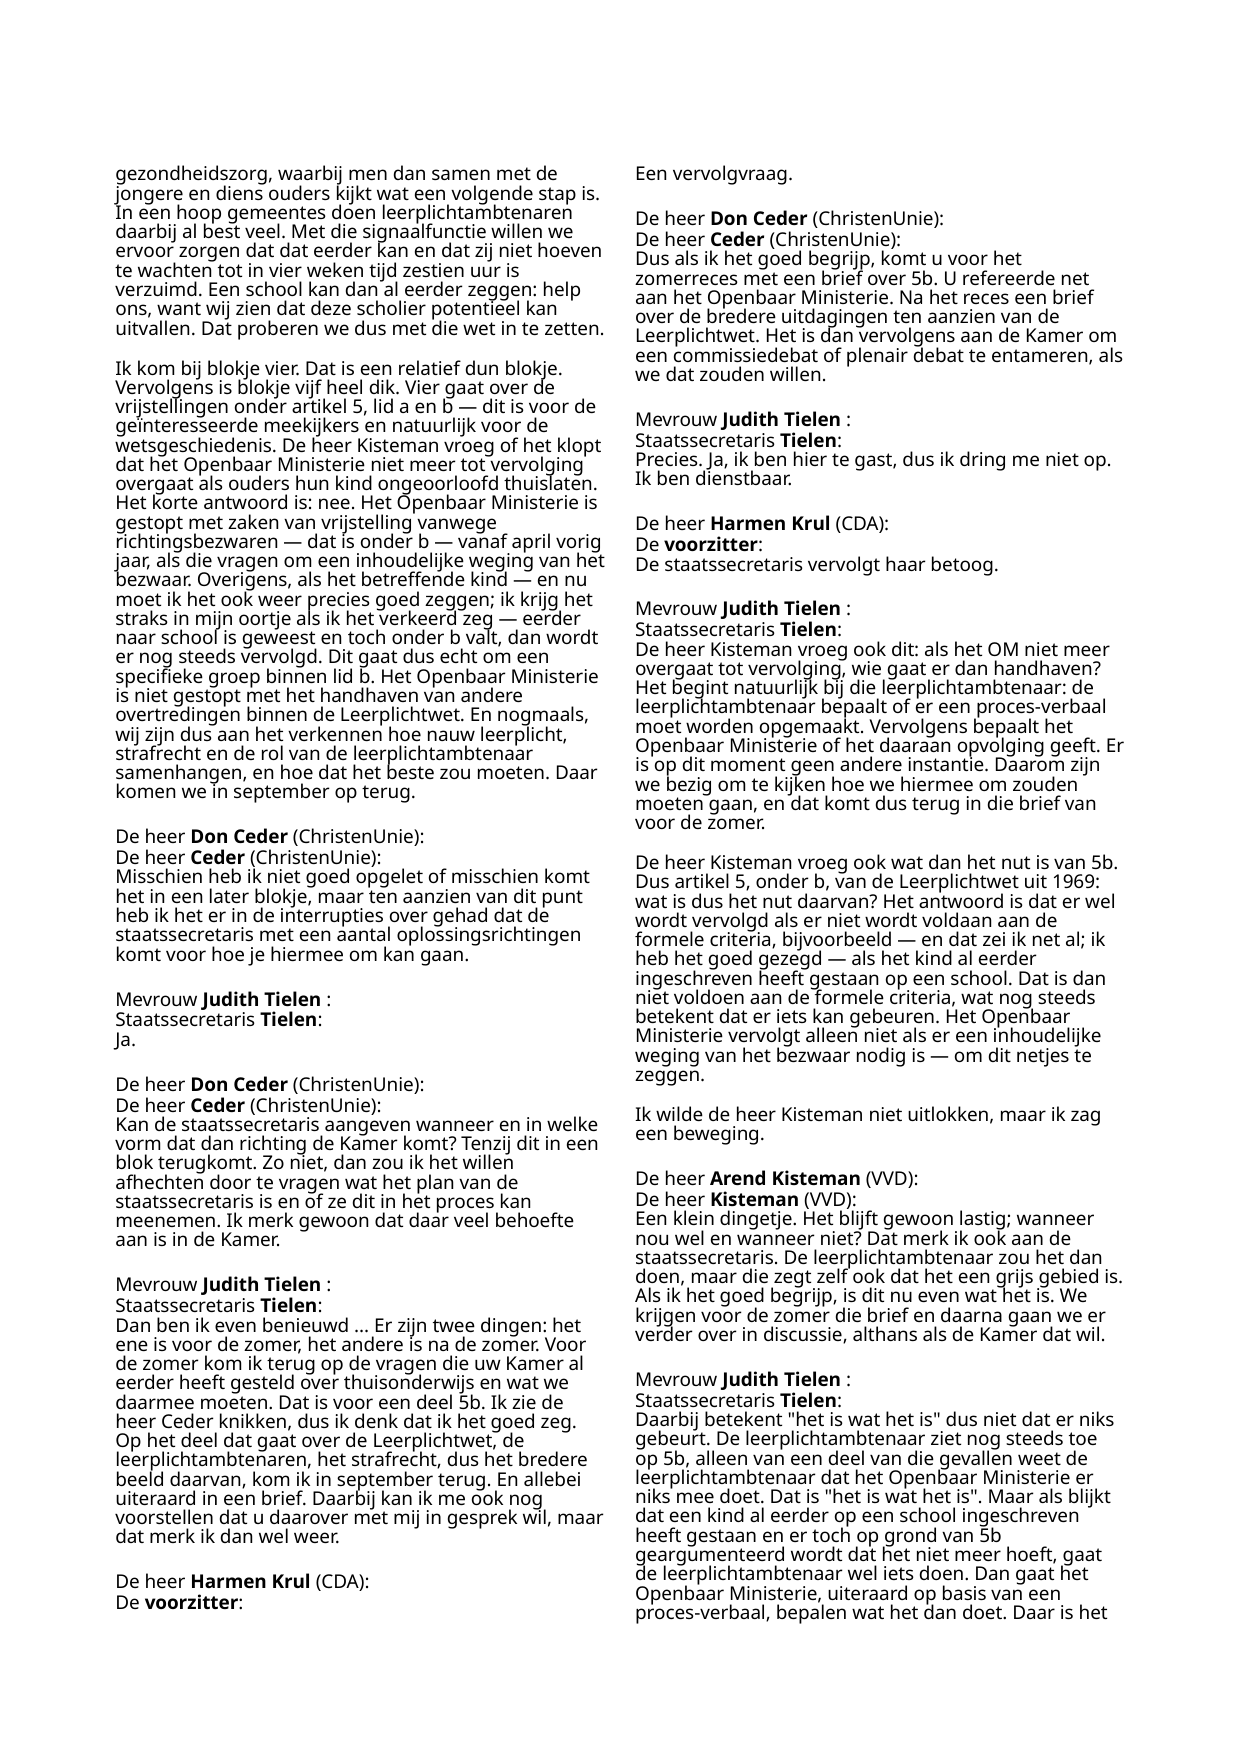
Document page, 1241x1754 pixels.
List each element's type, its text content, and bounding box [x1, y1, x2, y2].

text De voorzitter: [635, 536, 1125, 556]
text Staatssecretaris Tielen: [115, 1011, 605, 1031]
text Ja. [115, 1031, 605, 1050]
text Staatssecretaris Tielen: [115, 1297, 605, 1317]
text Staatssecretaris Tielen: [635, 1392, 1125, 1411]
text De heer Kisteman (VVD): [635, 1191, 1125, 1210]
text Daarbij betekent "het is wat het is" dus niet dat er niks gebeurt. De leerplichtambtenaar ziet nog steeds toe op 5b, alleen van een deel van die gevallen weet de leerplichtambtenaar dat het Openbaar Ministerie er niks mee doet. Dat is "het is wat het is". Maar als blijkt dat een kind al eerder op een school ingeschreven heeft gestaan en er toch op grond van 5b geargumenteerd wordt dat het niet meer hoeft, gaat de leerplichtambtenaar wel iets doen. Dan gaat het Openbaar Ministerie, uiteraard op basis van een proces-verbaal, bepalen wat het dan doet. Daar is het [635, 1411, 1125, 1623]
text gezondheidszorg, waarbij men dan samen met de jongere en diens ouders kijkt wat een volgende stap is. In een hoop gemeentes doen leerplichtambtenaren daarbij al best veel. Met die signaalfunctie willen we ervoor zorgen dat dat eerder kan en dat zij niet hoeven te wachten tot in vier weken tijd zestien uur is verzuimd. Een school kan dan al eerder zeggen: help ons, want wij zien dat deze scholier potentieel kan uitvallen. Dat proberen we dus met die wet in te zetten. [115, 165, 605, 339]
text De heer Ceder (ChristenUnie): [115, 849, 605, 868]
text Kan de staatssecretaris aangeven wanneer en in welke vorm dat dan richting de Kamer komt? Tenzij dit in een blok terugkomt. Zo niet, dan zou ik het willen afhechten door te vragen wat het plan van de staatssecretaris is en of ze dit in het proces kan meenemen. Ik merk gewoon dat daar veel behoefte aan is in de Kamer. [115, 1116, 605, 1251]
text Mevrouw Judith Tielen : [115, 1272, 605, 1297]
text Mevrouw Judith Tielen : [635, 406, 1125, 432]
text De heer Ceder (ChristenUnie): [115, 1097, 605, 1116]
text De voorzitter: [115, 1594, 605, 1614]
text De heer Don Ceder (ChristenUnie): [115, 1071, 605, 1097]
text Ik wilde de heer Kisteman niet uitlokken, maar ik zag een beweging. [635, 1106, 1125, 1144]
text Staatssecretaris Tielen: [635, 432, 1125, 451]
text Mevrouw Judith Tielen : [115, 986, 605, 1011]
text De heer Don Ceder (ChristenUnie): [635, 205, 1125, 231]
text De heer Arend Kisteman (VVD): [635, 1165, 1125, 1191]
text De staatssecretaris vervolgt haar betoog. [635, 556, 1125, 575]
text De heer Kisteman vroeg ook dit: als het OM niet meer overgaat tot vervolging, wie gaat er dan handhaven? Het begint natuurlijk bij die leerplichtambtenaar: de leerplichtambtenaar bepaalt of er een proces-verbaal moet worden opgemaakt. Vervolgens bepaalt het Openbaar Ministerie of het daaraan opvolging geeft. Er is op dit moment geen andere instantie. Daarom zijn we bezig om te kijken hoe we hiermee om zouden moeten gaan, en dat komt dus terug in die brief van voor de zomer. [635, 641, 1125, 833]
text De heer Ceder (ChristenUnie): [635, 231, 1125, 250]
text Ik kom bij blokje vier. Dat is een relatief dun blokje. Vervolgens is blokje vijf heel dik. Vier gaat over de vrijstellingen onder artikel 5, lid a en b — dit is voor de geïnteresseerde meekijkers en natuurlijk voor de wetsgeschiedenis. De heer Kisteman vroeg of het klopt dat het Openbaar Ministerie niet meer tot vervolging overgaat als ouders hun kind ongeoorloofd thuislaten. Het korte antwoord is: nee. Het Openbaar Ministerie is gestopt met zaken van vrijstelling vanwege richtingsbezwaren — dat is onder b — vanaf april vorig jaar, als die vragen om een inhoudelijke weging van het bezwaar. Overigens, als het betreffende kind — en nu moet ik het ook weer precies goed zeggen; ik krijg het straks in mijn oortje als ik het verkeerd zeg — eerder naar school is geweest en toch onder b valt, dan wordt er nog steeds vervolgd. Dit gaat dus echt om een specifieke groep binnen lid b. Het Openbaar Ministerie is niet gestopt met het handhaven van andere overtredingen binnen de Leerplichtwet. En nogmaals, wij zijn dus aan het verkennen hoe nauw leerplicht, strafrecht en de rol van de leerplichtambtenaar samenhangen, en hoe dat het beste zou moeten. Daar komen we in september op terug. [115, 359, 605, 803]
text Een vervolgvraag. [635, 165, 1125, 184]
text Staatssecretaris Tielen: [635, 621, 1125, 641]
text De heer Harmen Krul (CDA): [635, 511, 1125, 536]
text Dus als ik het goed begrijp, komt u voor het zomerreces met een brief over 5b. U refereerde net aan het Openbaar Ministerie. Na het reces een brief over de bredere uitdagingen ten aanzien van de Leerplichtwet. Het is dan vervolgens aan de Kamer om een commissiedebat of plenair debat te entameren, als we dat zouden willen. [635, 250, 1125, 385]
text Precies. Ja, ik ben hier te gast, dus ik dring me niet op. Ik ben dienstbaar. [635, 451, 1125, 490]
text Misschien heb ik niet goed opgelet of misschien komt het in een later blokje, maar ten aanzien van dit punt heb ik het er in de interrupties over gehad dat de staatssecretaris met een aantal oplossingsrichtingen komt voor hoe je hiermee om kan gaan. [115, 868, 605, 965]
text De heer Kisteman vroeg ook wat dan het nut is van 5b. Dus artikel 5, onder b, van de Leerplichtwet uit 1969: wat is dus het nut daarvan? Het antwoord is dat er wel wordt vervolgd als er niet wordt voldaan aan de formele criteria, bijvoorbeeld — en dat zei ik net al; ik heb het goed gezegd — als het kind al eerder ingeschreven heeft gestaan op een school. Dat is dan niet voldoen aan de formele criteria, wat nog steeds betekent dat er iets kan gebeuren. Het Openbaar Ministerie vervolgt alleen niet als er een inhoudelijke weging van het bezwaar nodig is — om dit netjes te zeggen. [635, 854, 1125, 1085]
text Een klein dingetje. Het blijft gewoon lastig; wanneer nou wel en wanneer niet? Dat merk ik ook aan de staatssecretaris. De leerplichtambtenaar zou het dan doen, maar die zegt zelf ook dat het een grijs gebied is. Als ik het goed begrijp, is dit nu even wat het is. We krijgen voor de zomer die brief en daarna gaan we er verder over in discussie, althans als de Kamer dat wil. [635, 1210, 1125, 1345]
text De heer Don Ceder (ChristenUnie): [115, 823, 605, 849]
text De heer Harmen Krul (CDA): [115, 1569, 605, 1594]
text Mevrouw Judith Tielen : [635, 596, 1125, 621]
text Mevrouw Judith Tielen : [635, 1366, 1125, 1392]
text Dan ben ik even benieuwd ... Er zijn twee dingen: het ene is voor de zomer, het andere is na de zomer. Voor de zomer kom ik terug op de vragen die uw Kamer al eerder heeft gesteld over thuisonderwijs en wat we daarmee moeten. Dat is voor een deel 5b. Ik zie de heer Ceder knikken, dus ik denk dat ik het goed zeg. Op het deel dat gaat over de Leerplichtwet, de leerplichtambtenaren, het strafrecht, dus het bredere beeld daarvan, kom ik in september terug. En allebei uiteraard in een brief. Daarbij kan ik me ook nog voorstellen dat u daarover met mij in gesprek wil, maar dat merk ik dan wel weer. [115, 1317, 605, 1548]
